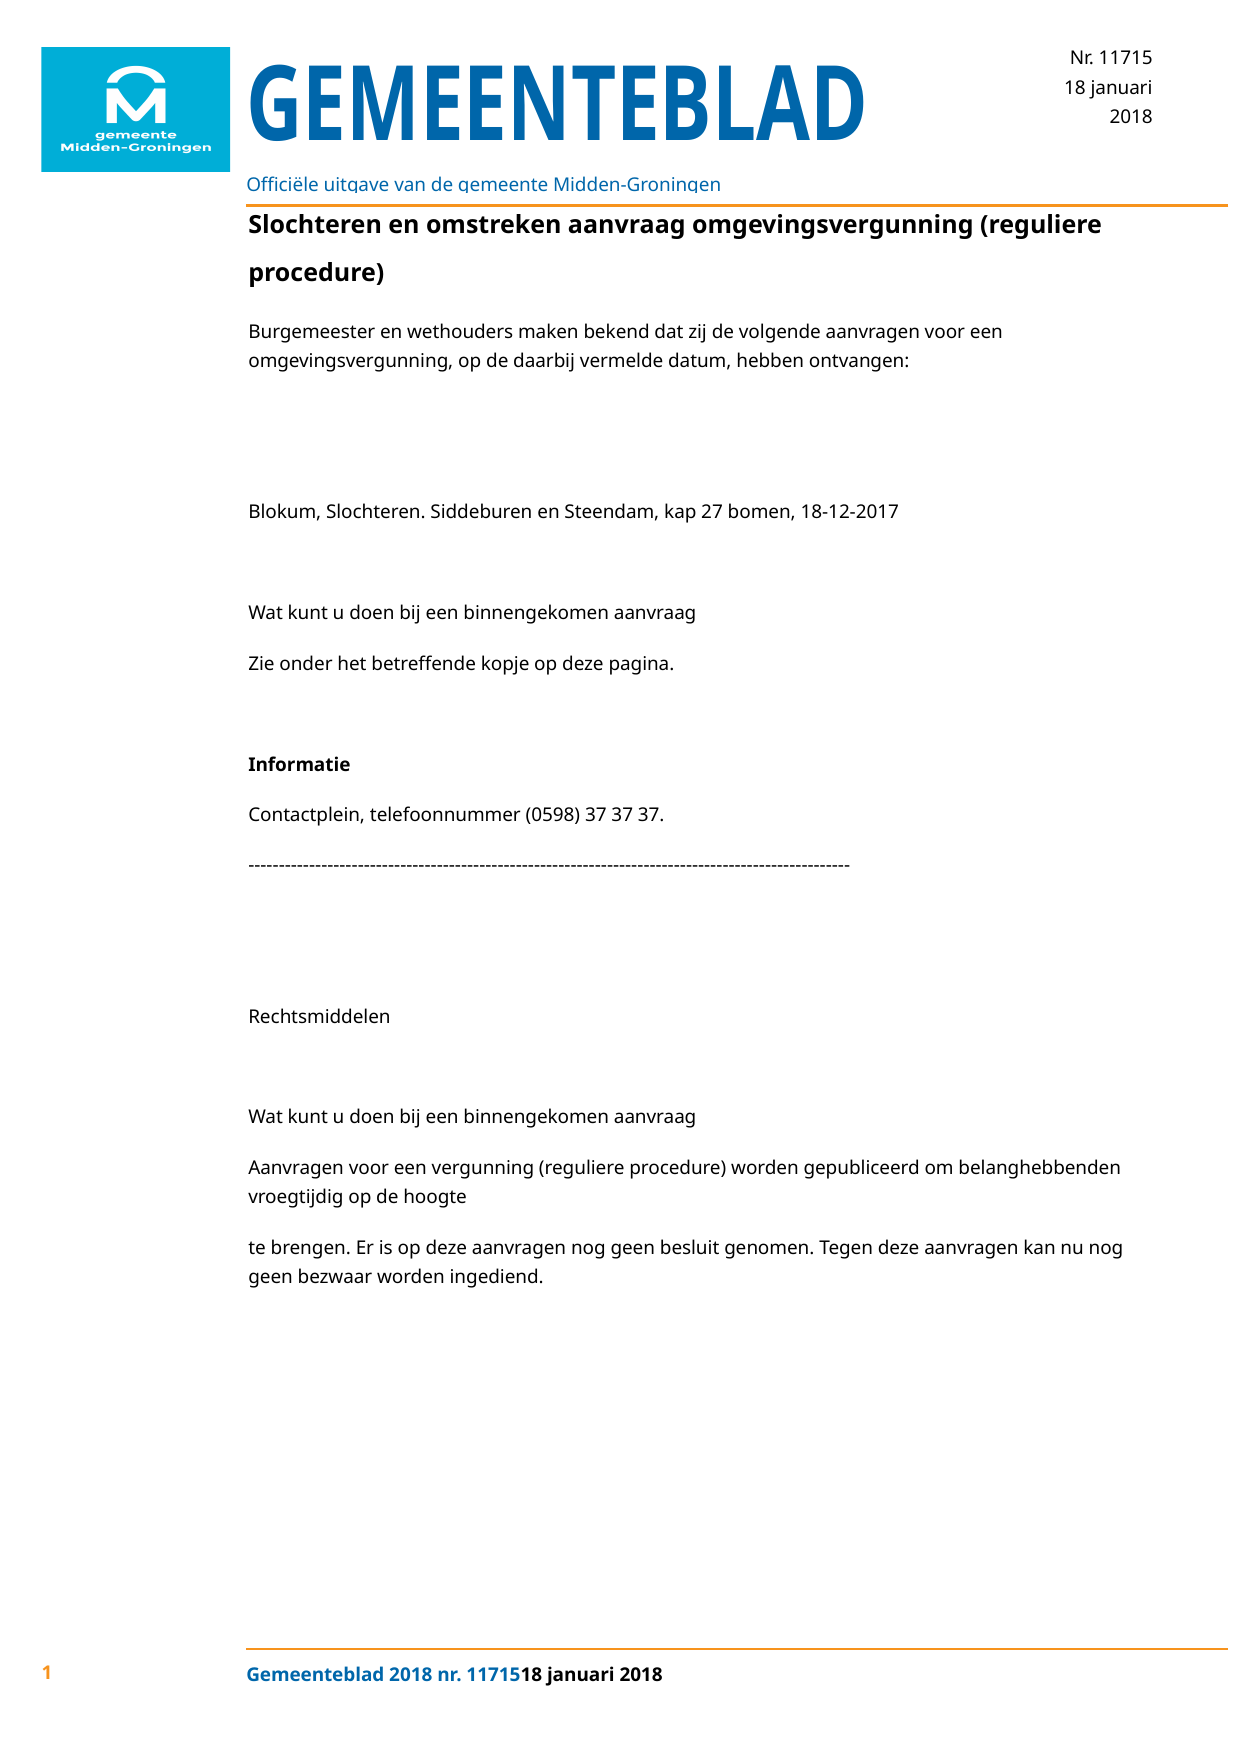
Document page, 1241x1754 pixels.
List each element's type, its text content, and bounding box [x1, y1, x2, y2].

picture [107, 89, 165, 122]
text Zie onder het betreffende kopje op deze pagina. [248, 650, 1152, 676]
text te brengen. Er is op deze aanvragen nog geen besluit genomen. Tegen deze aanvragen kan nu nog geen bezwaar worden ingediend. [248, 1234, 1152, 1289]
text Informatie [248, 751, 1152, 777]
text Burgemeester en wethouders maken bekend dat zij de volgende aanvragen voor een omgevingsvergunning, op de daarbij vermelde datum, hebben ontvangen: [248, 318, 1152, 373]
text Wat kunt u doen bij een binnengekomen aanvraag [248, 1104, 1152, 1129]
text Aanvragen voor een vergunning (reguliere procedure) worden gepubliceerd om belanghebbenden vroegtijdig op de hoogte [248, 1154, 1152, 1209]
text Blokum, Slochteren. Siddeburen en Steendam, kap 27 bomen, 18-12-2017 [248, 499, 1152, 524]
text Contactplein, telefoonnummer (0598) 37 37 37. [248, 801, 1152, 827]
text --------------------------------------------------------------------------------------------------- [248, 852, 1152, 877]
text Wat kunt u doen bij een binnengekomen aanvraag [248, 599, 1152, 625]
picture [184, 146, 190, 153]
text Rechtsmiddelen [248, 1003, 1152, 1029]
picture [108, 66, 164, 82]
text Slochteren en omstreken aanvraag omgevingsvergunning (reguliere procedure) [248, 207, 1152, 288]
